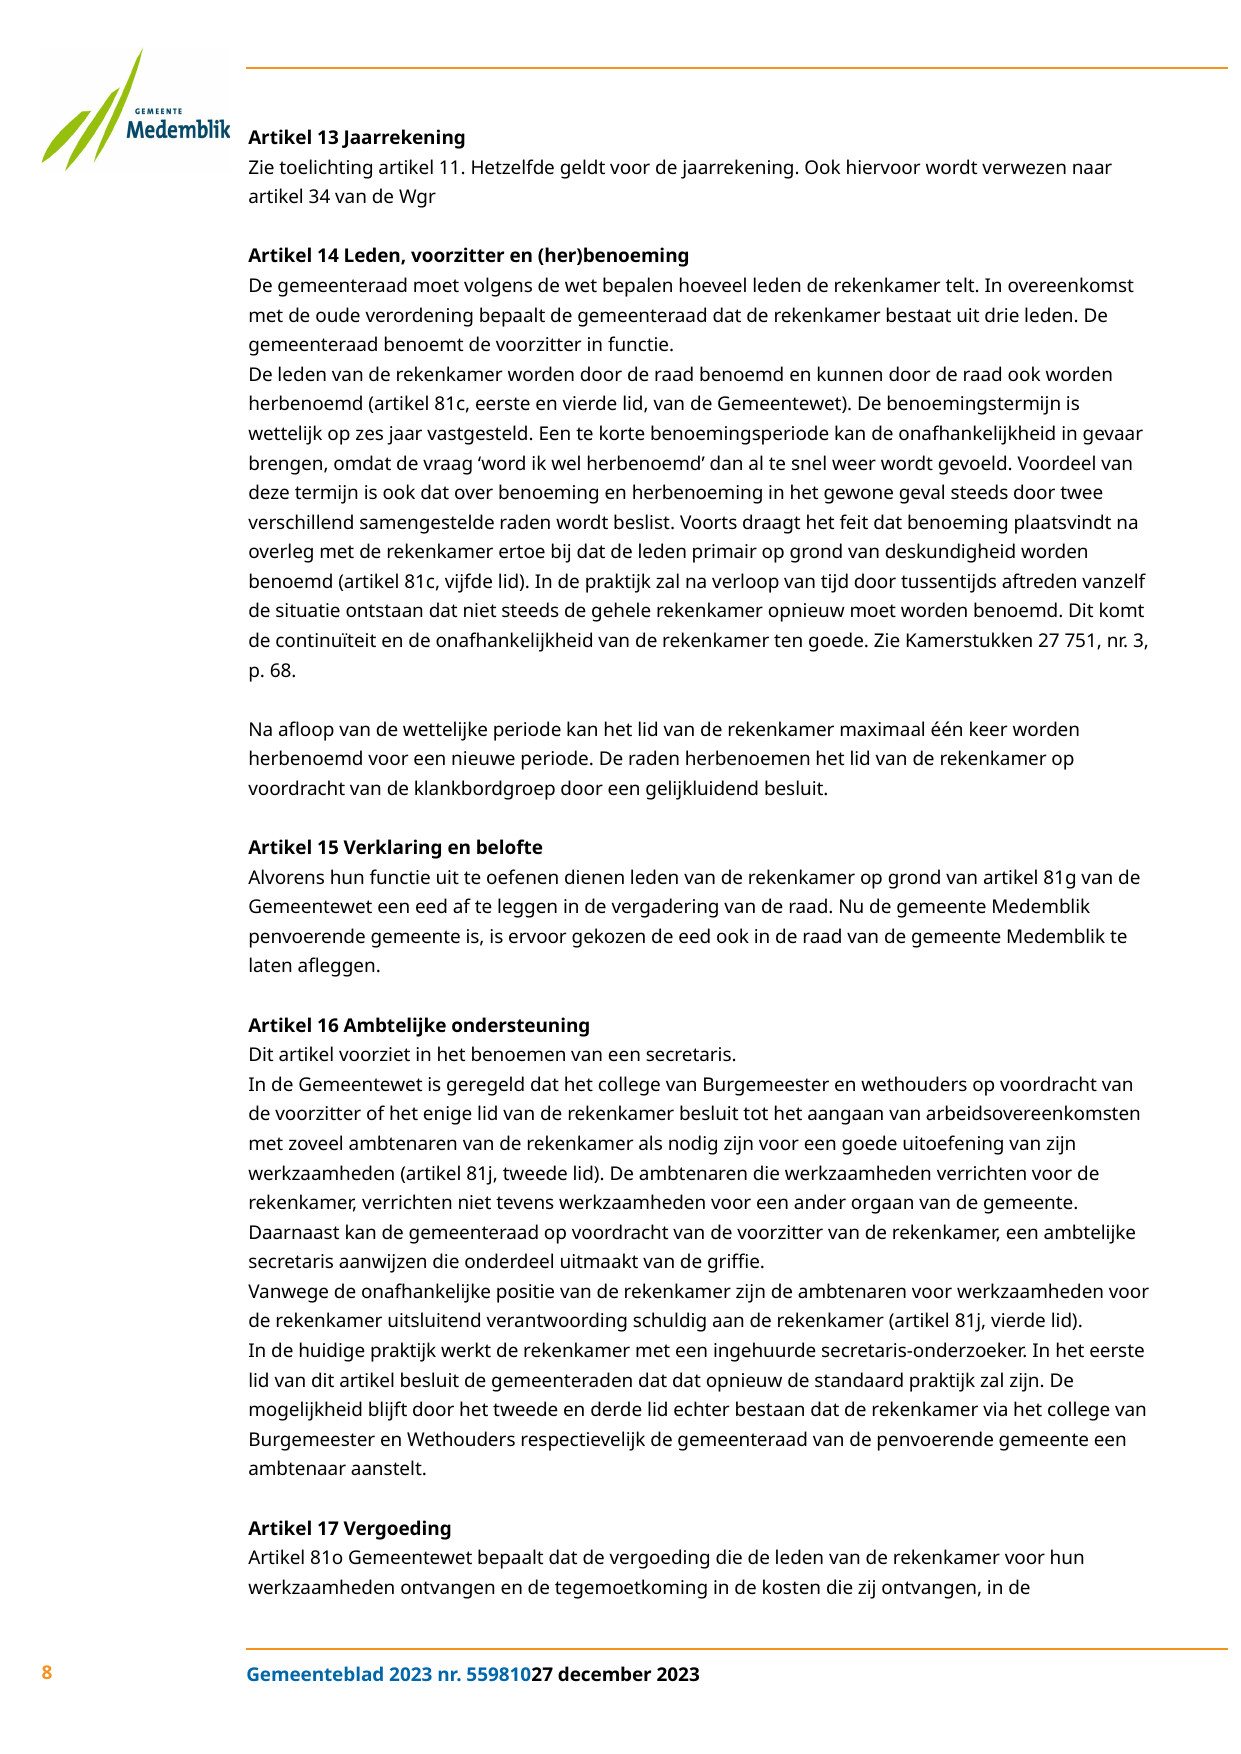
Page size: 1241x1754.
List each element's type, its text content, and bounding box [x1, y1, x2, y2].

text Artikel 14 Leden, voorzitter en (her)benoeming [248, 243, 1152, 268]
text Artikel 81o Gemeentewet bepaalt dat de vergoeding die de leden van de rekenkamer voor hun werkzaamheden ontvangen en de tegemoetkoming in de kosten die zij ontvangen, in de [248, 1544, 1152, 1600]
text Zie toelichting artikel 11. Hetzelfde geldt voor de jaarrekening. Ook hiervoor wordt verwezen naar artikel 34 van de Wgr [248, 154, 1152, 209]
text Artikel 13 Jaarrekening [248, 124, 1152, 150]
text Daarnaast kan de gemeenteraad op voordracht van de voorzitter van de rekenkamer, een ambtelijke secretaris aanwijzen die onderdeel uitmaakt van de griffie. [248, 1219, 1152, 1274]
text Alvorens hun functie uit te oefenen dienen leden van de rekenkamer op grond van artikel 81g van de Gemeentewet een eed af te leggen in de vergadering van de raad. Nu de gemeente Medemblik penvoerende gemeente is, is ervoor gekozen de eed ook in de raad van de gemeente Medemblik te laten afleggen. [248, 864, 1152, 978]
text De gemeenteraad moet volgens de wet bepalen hoeveel leden de rekenkamer telt. In overeenkomst met de oude verordening bepaalt de gemeenteraad dat de rekenkamer bestaat uit drie leden. De gemeenteraad benoemt de voorzitter in functie. [248, 272, 1152, 357]
text De leden van de rekenkamer worden door de raad benoemd en kunnen door de raad ook worden herbenoemd (artikel 81c, eerste en vierde lid, van de Gemeentewet). De benoemingstermijn is wettelijk op zes jaar vastgesteld. Een te korte benoemingsperiode kan de onafhankelijkheid in gevaar brengen, omdat de vraag ‘word ik wel herbenoemd’ dan al te snel weer wordt gevoeld. Voordeel van deze termijn is ook dat over benoeming en herbenoeming in het gewone geval steeds door twee verschillend samengestelde raden wordt beslist. Voorts draagt het feit dat benoeming plaatsvindt na overleg met de rekenkamer ertoe bij dat de leden primair op grond van deskundigheid worden benoemd (artikel 81c, vijfde lid). In de praktijk zal na verloop van tijd door tussentijds aftreden vanzelf de situatie ontstaan dat niet steeds de gehele rekenkamer opnieuw moet worden benoemd. Dit komt de continuïteit en de onafhankelijkheid van de rekenkamer ten goede. Zie Kamerstukken 27 751, nr. 3, p. 68. [248, 361, 1152, 683]
text Vanwege de onafhankelijke positie van de rekenkamer zijn de ambtenaren voor werkzaamheden voor de rekenkamer uitsluitend verantwoording schuldig aan de rekenkamer (artikel 81j, vierde lid). [248, 1278, 1152, 1333]
text In de Gemeentewet is geregeld dat het college van Burgemeester en wethouders op voordracht van de voorzitter of het enige lid van de rekenkamer besluit tot het aangaan van arbeidsovereenkomsten met zoveel ambtenaren van de rekenkamer als nodig zijn voor een goede uitoefening van zijn werkzaamheden (artikel 81j, tweede lid). De ambtenaren die werkzaamheden verrichten voor de rekenkamer, verrichten niet tevens werkzaamheden voor een ander orgaan van de gemeente. [248, 1071, 1152, 1215]
text Artikel 15 Verklaring en belofte [248, 834, 1152, 860]
text Artikel 17 Vergoeding [248, 1515, 1152, 1541]
text Na afloop van de wettelijke periode kan het lid van de rekenkamer maximaal één keer worden herbenoemd voor een nieuwe periode. De raden herbenoemen het lid van de rekenkamer op voordracht van de klankbordgroep door een gelijkluidend besluit. [248, 716, 1152, 801]
picture [41, 47, 231, 172]
text Dit artikel voorziet in het benoemen van een secretaris. [248, 1041, 1152, 1067]
text Artikel 16 Ambtelijke ondersteuning [248, 1012, 1152, 1038]
text In de huidige praktijk werkt de rekenkamer met een ingehuurde secretaris-onderzoeker. In het eerste lid van dit artikel besluit de gemeenteraden dat dat opnieuw de standaard praktijk zal zijn. De mogelijkheid blijft door het tweede en derde lid echter bestaan dat de rekenkamer via het college van Burgemeester en Wethouders respectievelijk de gemeenteraad van de penvoerende gemeente een ambtenaar aanstelt. [248, 1337, 1152, 1481]
